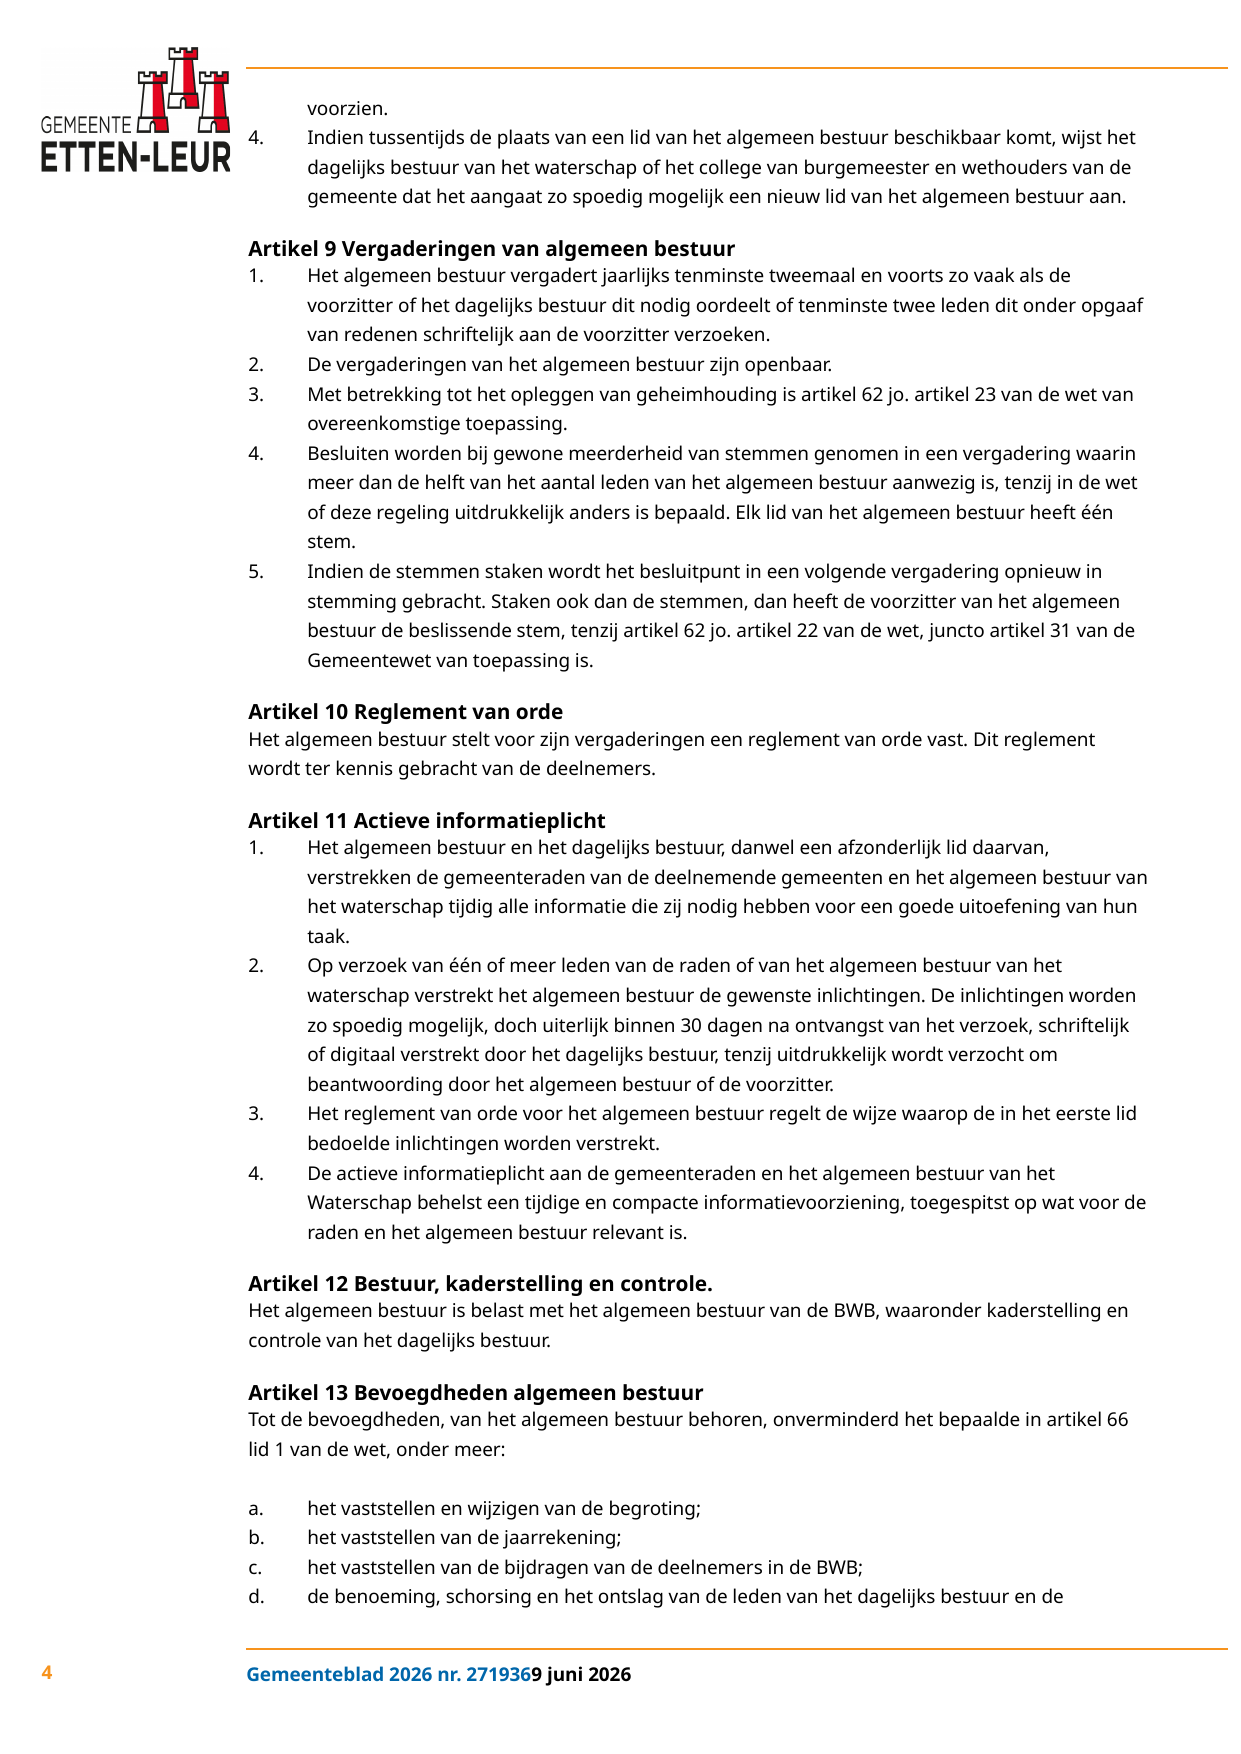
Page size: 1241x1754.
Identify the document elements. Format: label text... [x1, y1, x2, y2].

list Het algemeen bestuur en het dagelijks bestuur, danwel een afzonderlijk lid daarvan, verstrekken de gemeenteraden van de deelnemende gemeenten en het algemeen bestuur van het waterschap tijdig alle informatie die zij nodig hebben voor een goede uitoefening van hun taak. [248, 834, 1152, 949]
list Op verzoek van één of meer leden van de raden of van het algemeen bestuur van het waterschap verstrekt het algemeen bestuur de gewenste inlichtingen. De inlichtingen worden zo spoedig mogelijk, doch uiterlijk binnen 30 dagen na ontvangst van het verzoek, schriftelijk of digitaal verstrekt door het dagelijks bestuur, tenzij uitdrukkelijk wordt verzocht om beantwoording door het algemeen bestuur of de voorzitter. [248, 953, 1152, 1097]
text Artikel 12 Bestuur, kaderstelling en controle. [248, 1269, 1152, 1298]
text Artikel 9 Vergaderingen van algemeen bestuur [248, 234, 1152, 262]
list Het reglement van orde voor het algemeen bestuur regelt de wijze waarop de in het eerste lid bedoelde inlichtingen worden verstrekt. [248, 1101, 1152, 1156]
list Het algemeen bestuur vergadert jaarlijks tenminste tweemaal en voorts zo vaak als de voorzitter of het dagelijks bestuur dit nodig oordeelt of tenminste twee leden dit onder opgaaf van redenen schriftelijk aan de voorzitter verzoeken. [248, 262, 1152, 347]
list De actieve informatieplicht aan de gemeenteraden en het algemeen bestuur van het Waterschap behelst een tijdige en compacte informatievoorziening, toegespitst op wat voor de raden en het algemeen bestuur relevant is. [248, 1160, 1152, 1244]
list Met betrekking tot het opleggen van geheimhouding is artikel 62 jo. artikel 23 van de wet van overeenkomstige toepassing. [248, 381, 1152, 436]
list de benoeming, schorsing en het ontslag van de leden van het dagelijks bestuur en de [248, 1584, 1152, 1609]
text Artikel 10 Reglement van orde [248, 697, 1152, 726]
text Het algemeen bestuur stelt voor zijn vergaderingen een reglement van orde vast. Dit reglement wordt ter kennis gebracht van de deelnemers. [248, 726, 1152, 781]
picture [41, 47, 231, 172]
list Indien tussentijds de plaats van een lid van het algemeen bestuur beschikbaar komt, wijst het dagelijks bestuur van het waterschap of het college van burgemeester en wethouders van de gemeente dat het aangaat zo spoedig mogelijk een nieuw lid van het algemeen bestuur aan. [248, 124, 1152, 209]
list De vergaderingen van het algemeen bestuur zijn openbaar. [248, 351, 1152, 377]
list voorzien. [248, 95, 1152, 121]
list het vaststellen van de bijdragen van de deelnemers in de BWB; [248, 1554, 1152, 1580]
list Besluiten worden bij gewone meerderheid van stemmen genomen in een vergadering waarin meer dan de helft van het aantal leden van het algemeen bestuur aanwezig is, tenzij in de wet of deze regeling uitdrukkelijk anders is bepaald. Elk lid van het algemeen bestuur heeft één stem. [248, 440, 1152, 554]
text Artikel 13 Bevoegdheden algemeen bestuur [248, 1378, 1152, 1406]
list Indien de stemmen staken wordt het besluitpunt in een volgende vergadering opnieuw in stemming gebracht. Staken ook dan de stemmen, dan heeft de voorzitter van het algemeen bestuur de beslissende stem, tenzij artikel 62 jo. artikel 22 van de wet, juncto artikel 31 van de Gemeentewet van toepassing is. [248, 558, 1152, 673]
list het vaststellen en wijzigen van de begroting; [248, 1495, 1152, 1521]
list het vaststellen van de jaarrekening; [248, 1524, 1152, 1550]
text Artikel 11 Actieve informatieplicht [248, 806, 1152, 834]
text Tot de bevoegdheden, van het algemeen bestuur behoren, onverminderd het bepaalde in artikel 66 lid 1 van de wet, onder meer: [248, 1406, 1152, 1461]
text Het algemeen bestuur is belast met het algemeen bestuur van de BWB, waaronder kaderstelling en controle van het dagelijks bestuur. [248, 1298, 1152, 1353]
